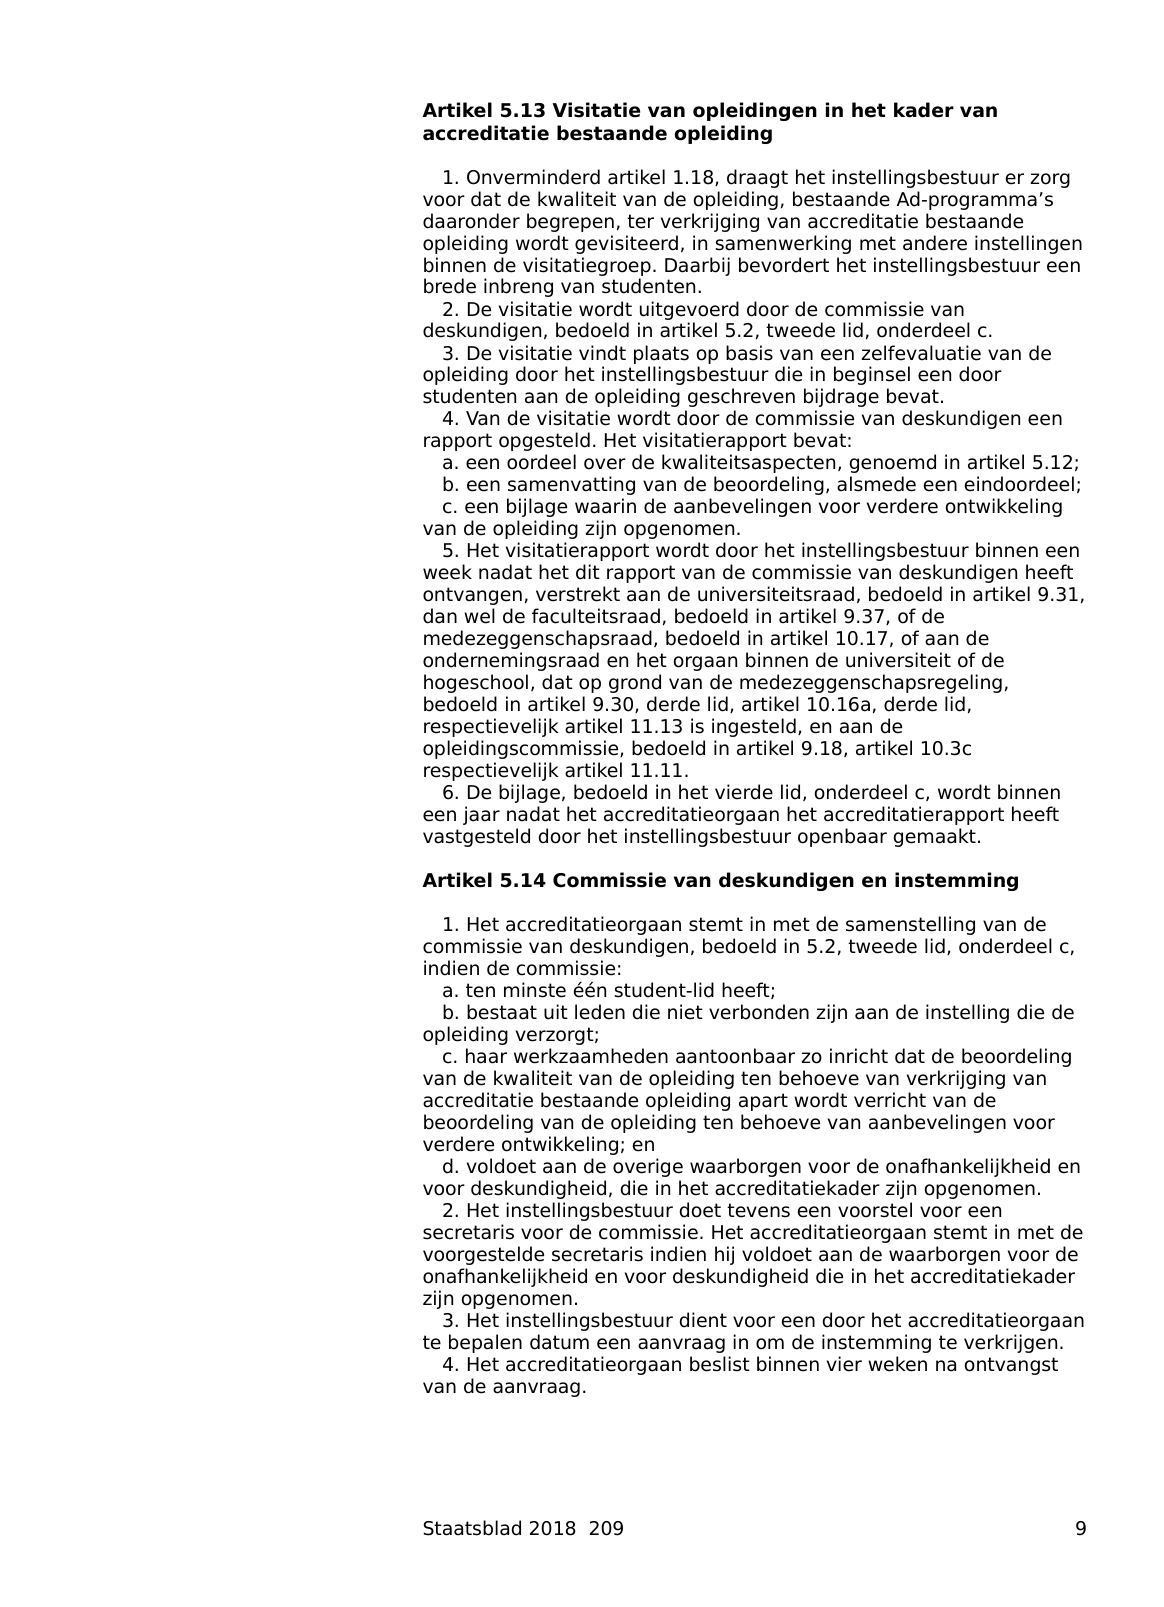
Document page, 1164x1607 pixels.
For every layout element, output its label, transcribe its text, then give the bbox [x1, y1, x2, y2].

subtitle Artikel 5.13 Visitatie van opleidingen in het kader van accreditatie bestaande opleiding [422, 100, 1087, 144]
text 3. Het instellingsbestuur dient voor een door het accreditatieorgaan te bepalen datum een aanvraag in om de instemming te verkrijgen. [422, 1310, 1087, 1354]
text 3. De visitatie vindt plaats op basis van een zelfevaluatie van de opleiding door het instellingsbestuur die in beginsel een door studenten aan de opleiding geschreven bijdrage bevat. [422, 342, 1087, 408]
text d. voldoet aan de overige waarborgen voor de onafhankelijkheid en voor deskundigheid, die in het accreditatiekader zijn opgenomen. [422, 1156, 1087, 1200]
text 4. Van de visitatie wordt door de commissie van deskundigen een rapport opgesteld. Het visitatierapport bevat: [422, 408, 1087, 452]
text 2. De visitatie wordt uitgevoerd door de commissie van deskundigen, bedoeld in artikel 5.2, tweede lid, onderdeel c. [422, 298, 1087, 342]
text c. een bijlage waarin de aanbevelingen voor verdere ontwikkeling van de opleiding zijn opgenomen. [422, 496, 1087, 540]
text b. bestaat uit leden die niet verbonden zijn aan de instelling die de opleiding verzorgt; [422, 1002, 1087, 1046]
text c. haar werkzaamheden aantoonbaar zo inricht dat de beoordeling van de kwaliteit van de opleiding ten behoeve van verkrijging van accreditatie bestaande opleiding apart wordt verricht van de beoordeling van de opleiding ten behoeve van aanbevelingen voor verdere ontwikkeling; en [422, 1046, 1087, 1156]
text a. een oordeel over de kwaliteitsaspecten, genoemd in artikel 5.12; [422, 452, 1087, 474]
text 1. Het accreditatieorgaan stemt in met de samenstelling van de commissie van deskundigen, bedoeld in 5.2, tweede lid, onderdeel c, indien de commissie: [422, 914, 1087, 980]
subtitle Artikel 5.14 Commissie van deskundigen en instemming [422, 870, 1087, 892]
text 4. Het accreditatieorgaan beslist binnen vier weken na ontvangst van de aanvraag. [422, 1354, 1087, 1398]
text 5. Het visitatierapport wordt door het instellingsbestuur binnen een week nadat het dit rapport van de commissie van deskundigen heeft ontvangen, verstrekt aan de universiteitsraad, bedoeld in artikel 9.31, dan wel de faculteitsraad, bedoeld in artikel 9.37, of de medezeggenschapsraad, bedoeld in artikel 10.17, of aan de ondernemingsraad en het orgaan binnen de universiteit of de hogeschool, dat op grond van de medezeggenschapsregeling, bedoeld in artikel 9.30, derde lid, artikel 10.16a, derde lid, respectievelijk artikel 11.13 is ingesteld, en aan de opleidingscommissie, bedoeld in artikel 9.18, artikel 10.3c respectievelijk artikel 11.11. [422, 540, 1087, 782]
text b. een samenvatting van de beoordeling, alsmede een eindoordeel; [422, 474, 1087, 496]
text 1. Onverminderd artikel 1.18, draagt het instellingsbestuur er zorg voor dat de kwaliteit van de opleiding, bestaande Ad-programma’s daaronder begrepen, ter verkrijging van accreditatie bestaande opleiding wordt gevisiteerd, in samenwerking met andere instellingen binnen de visitatiegroep. Daarbij bevordert het instellingsbestuur een brede inbreng van studenten. [422, 167, 1087, 298]
text 2. Het instellingsbestuur doet tevens een voorstel voor een secretaris voor de commissie. Het accreditatieorgaan stemt in met de voorgestelde secretaris indien hij voldoet aan de waarborgen voor de onafhankelijkheid en voor deskundigheid die in het accreditatiekader zijn opgenomen. [422, 1200, 1087, 1310]
text a. ten minste één student-lid heeft; [422, 980, 1087, 1002]
text 6. De bijlage, bedoeld in het vierde lid, onderdeel c, wordt binnen een jaar nadat het accreditatieorgaan het accreditatierapport heeft vastgesteld door het instellingsbestuur openbaar gemaakt. [422, 782, 1087, 848]
